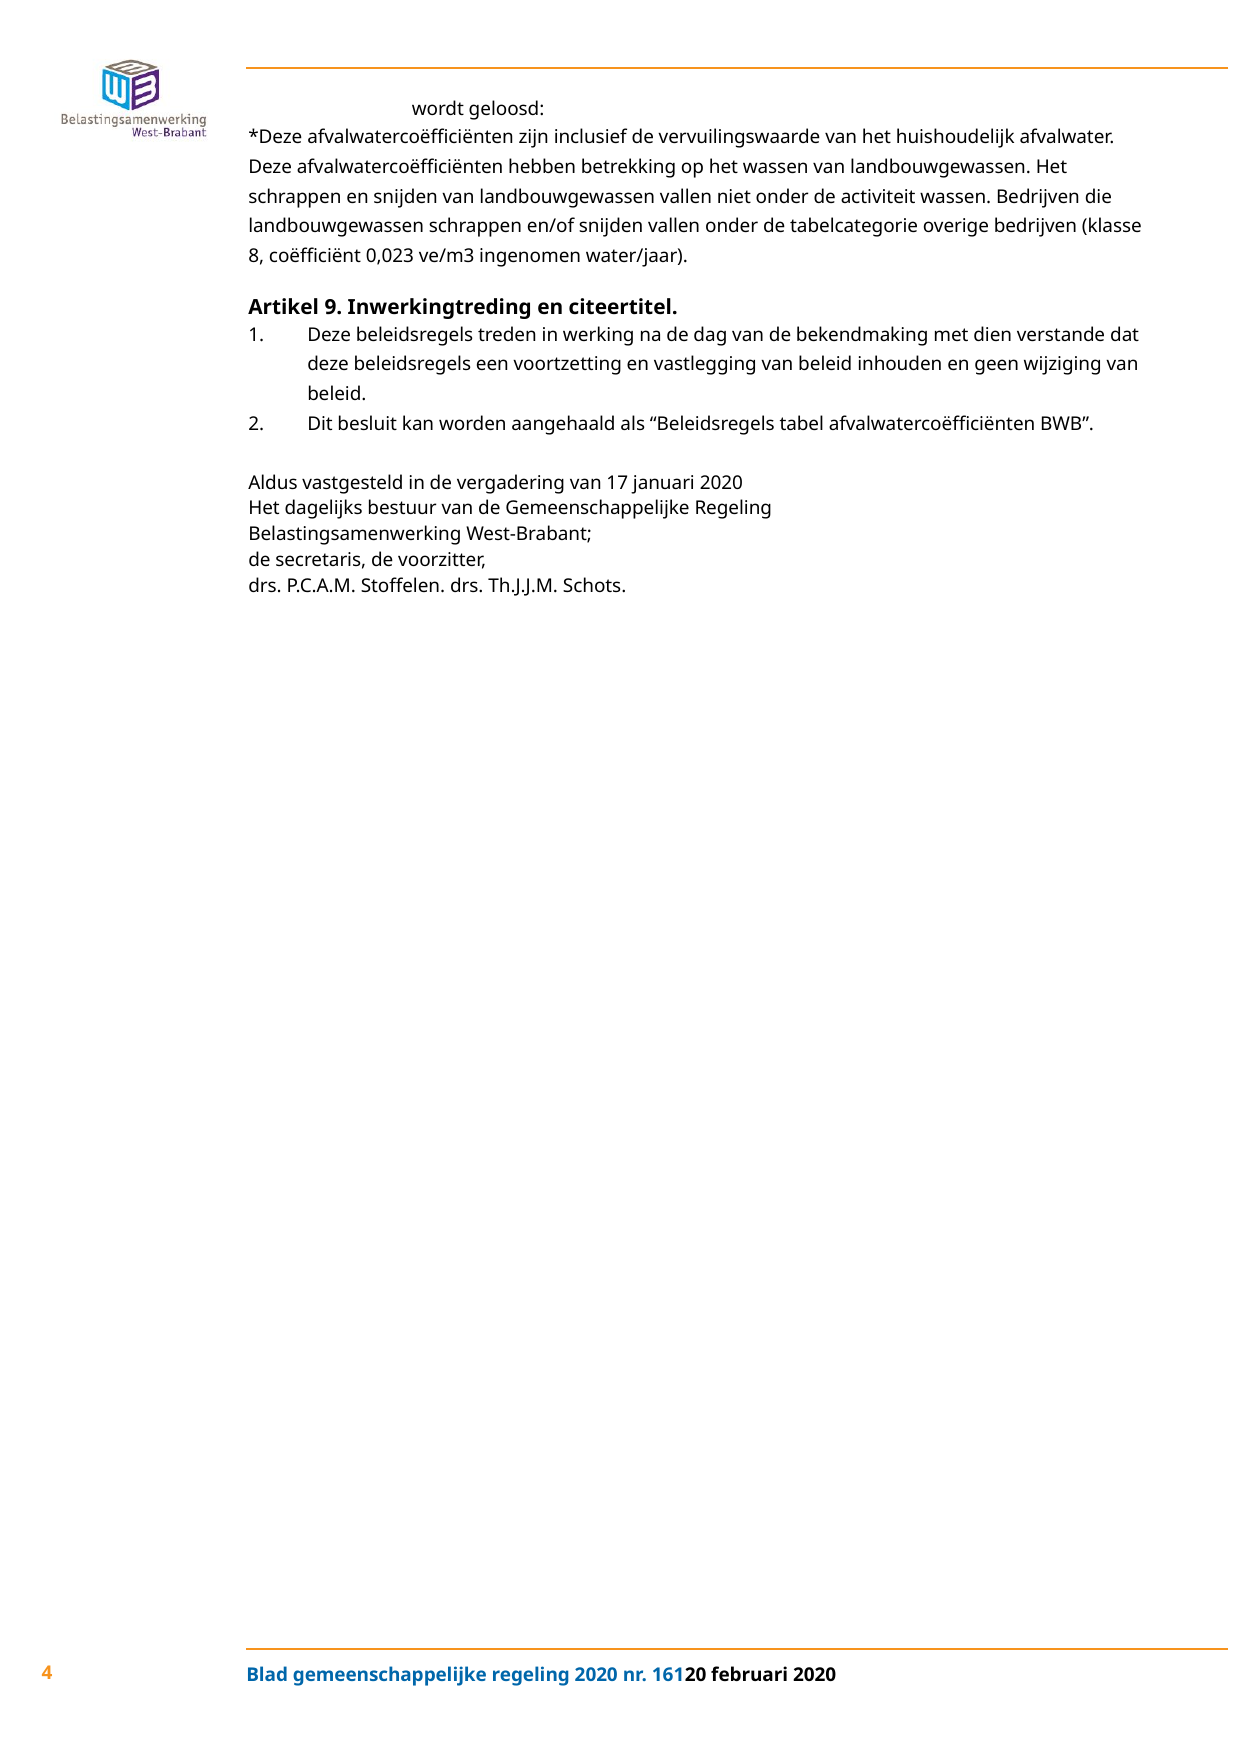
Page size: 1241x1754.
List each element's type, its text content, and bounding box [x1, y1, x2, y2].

text Aldus vastgesteld in de vergadering van 17 januari 2020 [248, 469, 1152, 494]
table_cell [248, 95, 412, 121]
table_cell [988, 95, 1152, 121]
text de secretaris, de voorzitter, [248, 546, 1152, 572]
text Deze afvalwatercoëfficiënten hebben betrekking op het wassen van landbouwgewassen. Het schrappen en snijden van landbouwgewassen vallen niet onder de activiteit wassen. Bedrijven die landbouwgewassen schrappen en/of snijden vallen onder de tabelcategorie overige bedrijven (klasse 8, coëfficiënt 0,023 ve/m3 ingenomen water/jaar). [248, 153, 1152, 268]
list Deze beleidsregels treden in werking na de dag van de bekendmaking met dien verstande dat deze beleidsregels een voortzetting en vastlegging van beleid inhouden en geen wijziging van beleid. [248, 321, 1152, 406]
table_cell wordt geloosd: [412, 95, 824, 121]
picture [41, 47, 231, 172]
list Dit besluit kan worden aangehaald als “Beleidsregels tabel afvalwatercoëfficiënten BWB”. [248, 410, 1152, 435]
text Het dagelijks bestuur van de Gemeenschappelijke Regeling [248, 494, 1152, 520]
table_cell [824, 95, 988, 121]
text drs. P.C.A.M. Stoffelen. drs. Th.J.J.M. Schots. [248, 572, 1152, 597]
text Belastingsamenwerking West-Brabant; [248, 520, 1152, 546]
text *Deze afvalwatercoëfficiënten zijn inclusief de vervuilingswaarde van het huishoudelijk afvalwater. [248, 124, 1152, 149]
text Artikel 9. Inwerkingtreding en citeertitel. [248, 292, 1152, 321]
